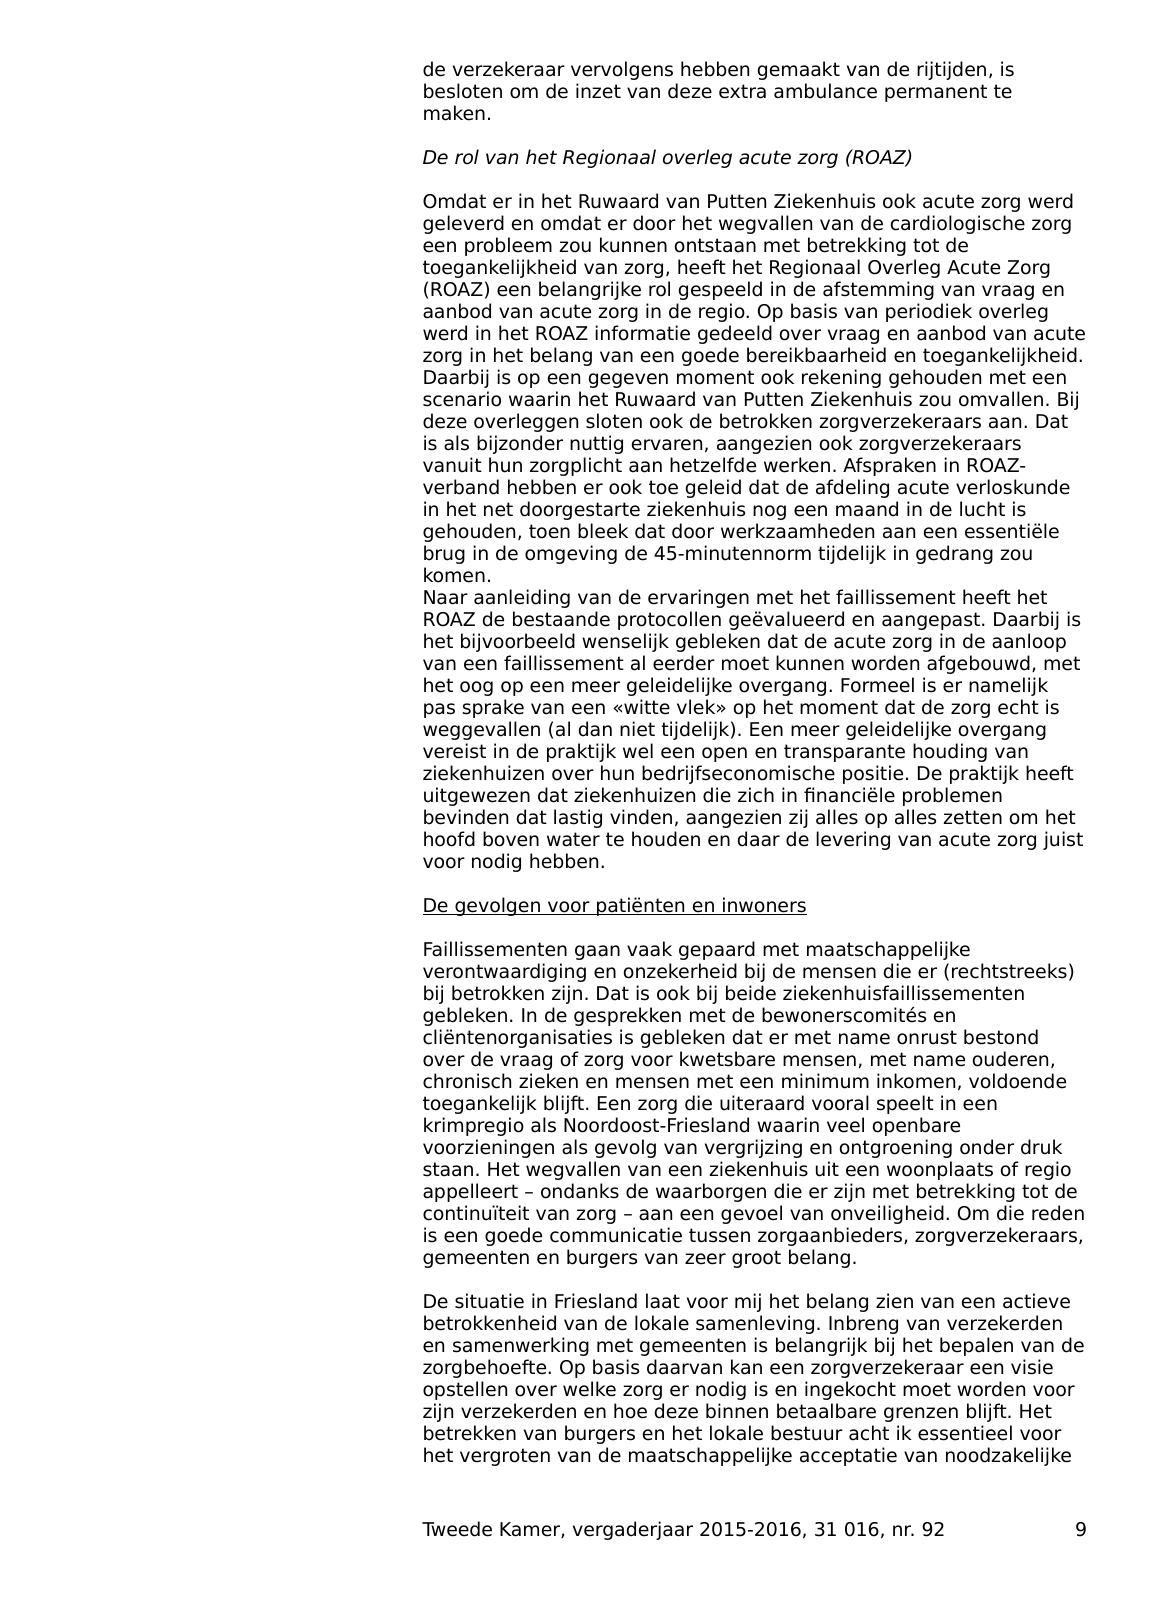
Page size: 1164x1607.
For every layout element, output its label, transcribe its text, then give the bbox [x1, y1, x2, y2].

text de verzekeraar vervolgens hebben gemaakt van de rijtijden, is besloten om de inzet van deze extra ambulance permanent te maken. [422, 59, 1087, 125]
text De situatie in Friesland laat voor mij het belang zien van een actieve betrokkenheid van de lokale samenleving. Inbreng van verzekerden en samenwerking met gemeenten is belangrijk bij het bepalen van de zorgbehoefte. Op basis daarvan kan een zorgverzekeraar een visie opstellen over welke zorg er nodig is en ingekocht moet worden voor zijn verzekerden en hoe deze binnen betaalbare grenzen blijft. Het betrekken van burgers en het lokale bestuur acht ik essentieel voor het vergroten van de maatschappelijke acceptatie van noodzakelijke [422, 1291, 1087, 1467]
text Naar aanleiding van de ervaringen met het faillissement heeft het ROAZ de bestaande protocollen geëvalueerd en aangepast. Daarbij is het bijvoorbeeld wenselijk gebleken dat de acute zorg in de aanloop van een faillissement al eerder moet kunnen worden afgebouwd, met het oog op een meer geleidelijke overgang. Formeel is er namelijk pas sprake van een «witte vlek» op het moment dat de zorg echt is weggevallen (al dan niet tijdelijk). Een meer geleidelijke overgang vereist in de praktijk wel een open en transparante houding van ziekenhuizen over hun bedrijfseconomische positie. De praktijk heeft uitgewezen dat ziekenhuizen die zich in financiële problemen bevinden dat lastig vinden, aangezien zij alles op alles zetten om het hoofd boven water te houden en daar de levering van acute zorg juist voor nodig hebben. [422, 587, 1087, 873]
text Faillissementen gaan vaak gepaard met maatschappelijke verontwaardiging en onzekerheid bij de mensen die er (rechtstreeks) bij betrokken zijn. Dat is ook bij beide ziekenhuisfaillissementen gebleken. In de gesprekken met de bewonerscomités en cliëntenorganisaties is gebleken dat er met name onrust bestond over de vraag of zorg voor kwetsbare mensen, met name ouderen, chronisch zieken en mensen met een minimum inkomen, voldoende toegankelijk blijft. Een zorg die uiteraard vooral speelt in een krimpregio als Noordoost-Friesland waarin veel openbare voorzieningen als gevolg van vergrijzing en ontgroening onder druk staan. Het wegvallen van een ziekenhuis uit een woonplaats of regio appelleert – ondanks de waarborgen die er zijn met betrekking tot de continuïteit van zorg – aan een gevoel van onveiligheid. Om die reden is een goede communicatie tussen zorgaanbieders, zorgverzekeraars, gemeenten en burgers van zeer groot belang. [422, 939, 1087, 1269]
subtitle De rol van het Regionaal overleg acute zorg (ROAZ) [422, 147, 1087, 169]
subtitle De gevolgen voor patiënten en inwoners [422, 895, 1087, 917]
text Omdat er in het Ruwaard van Putten Ziekenhuis ook acute zorg werd geleverd en omdat er door het wegvallen van de cardiologische zorg een probleem zou kunnen ontstaan met betrekking tot de toegankelijkheid van zorg, heeft het Regionaal Overleg Acute Zorg (ROAZ) een belangrijke rol gespeeld in de afstemming van vraag en aanbod van acute zorg in de regio. Op basis van periodiek overleg werd in het ROAZ informatie gedeeld over vraag en aanbod van acute zorg in het belang van een goede bereikbaarheid en toegankelijkheid. Daarbij is op een gegeven moment ook rekening gehouden met een scenario waarin het Ruwaard van Putten Ziekenhuis zou omvallen. Bij deze overleggen sloten ook de betrokken zorgverzekeraars aan. Dat is als bijzonder nuttig ervaren, aangezien ook zorgverzekeraars vanuit hun zorgplicht aan hetzelfde werken. Afspraken in ROAZ-verband hebben er ook toe geleid dat de afdeling acute verloskunde in het net doorgestarte ziekenhuis nog een maand in de lucht is gehouden, toen bleek dat door werkzaamheden aan een essentiële brug in de omgeving de 45-minutennorm tijdelijk in gedrang zou komen. [422, 191, 1087, 587]
